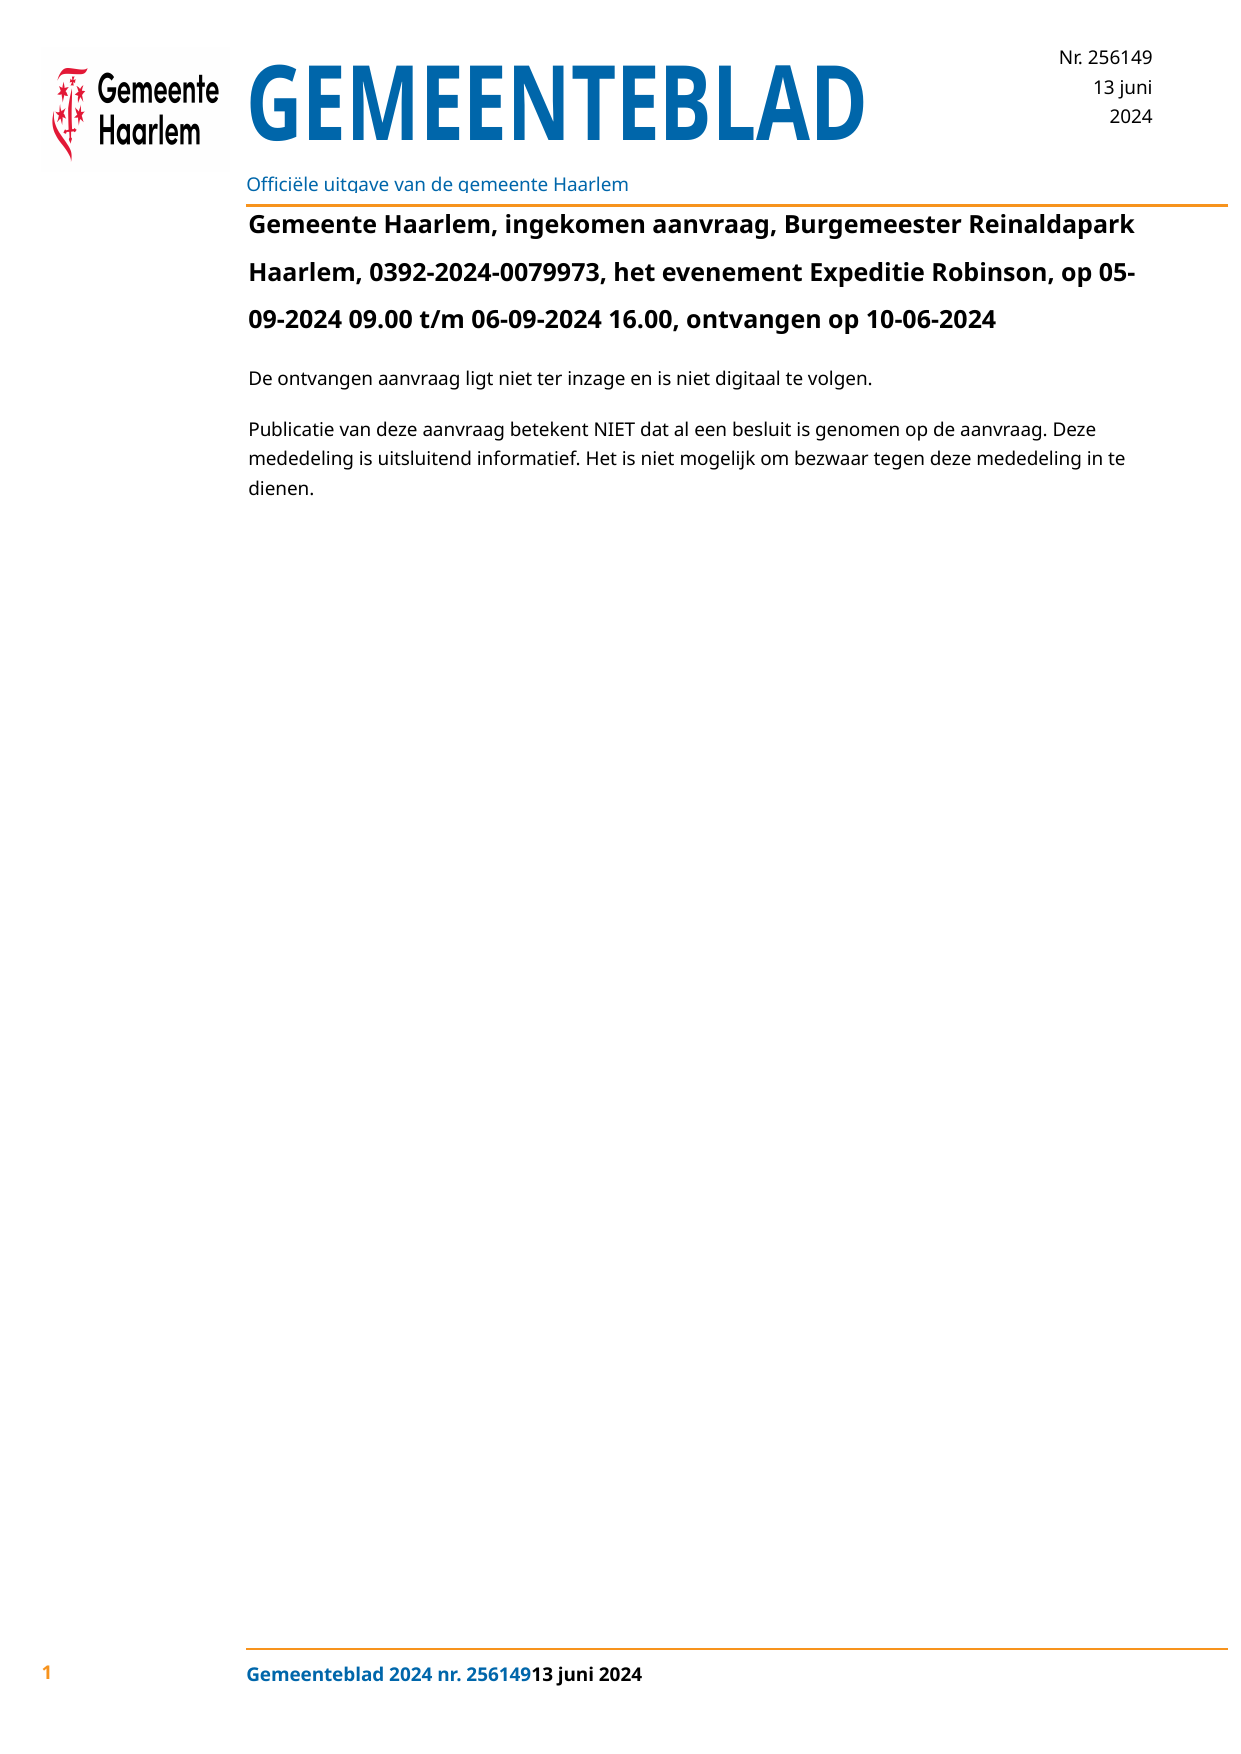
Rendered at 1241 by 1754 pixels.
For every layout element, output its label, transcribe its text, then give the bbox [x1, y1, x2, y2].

picture [41, 47, 231, 172]
text Publicatie van deze aanvraag betekent NIET dat al een besluit is genomen op de aanvraag. Deze mededeling is uitsluitend informatief. Het is niet mogelijk om bezwaar tegen deze mededeling in te dienen. [248, 416, 1152, 501]
text Gemeente Haarlem, ingekomen aanvraag, Burgemeester Reinaldapark Haarlem, 0392-2024-0079973, het evenement Expeditie Robinson, op 05-09-2024 09.00 t/m 06-09-2024 16.00, ontvangen op 10-06-2024 [248, 207, 1152, 336]
text De ontvangen aanvraag ligt niet ter inzage en is niet digitaal te volgen. [248, 366, 1152, 391]
